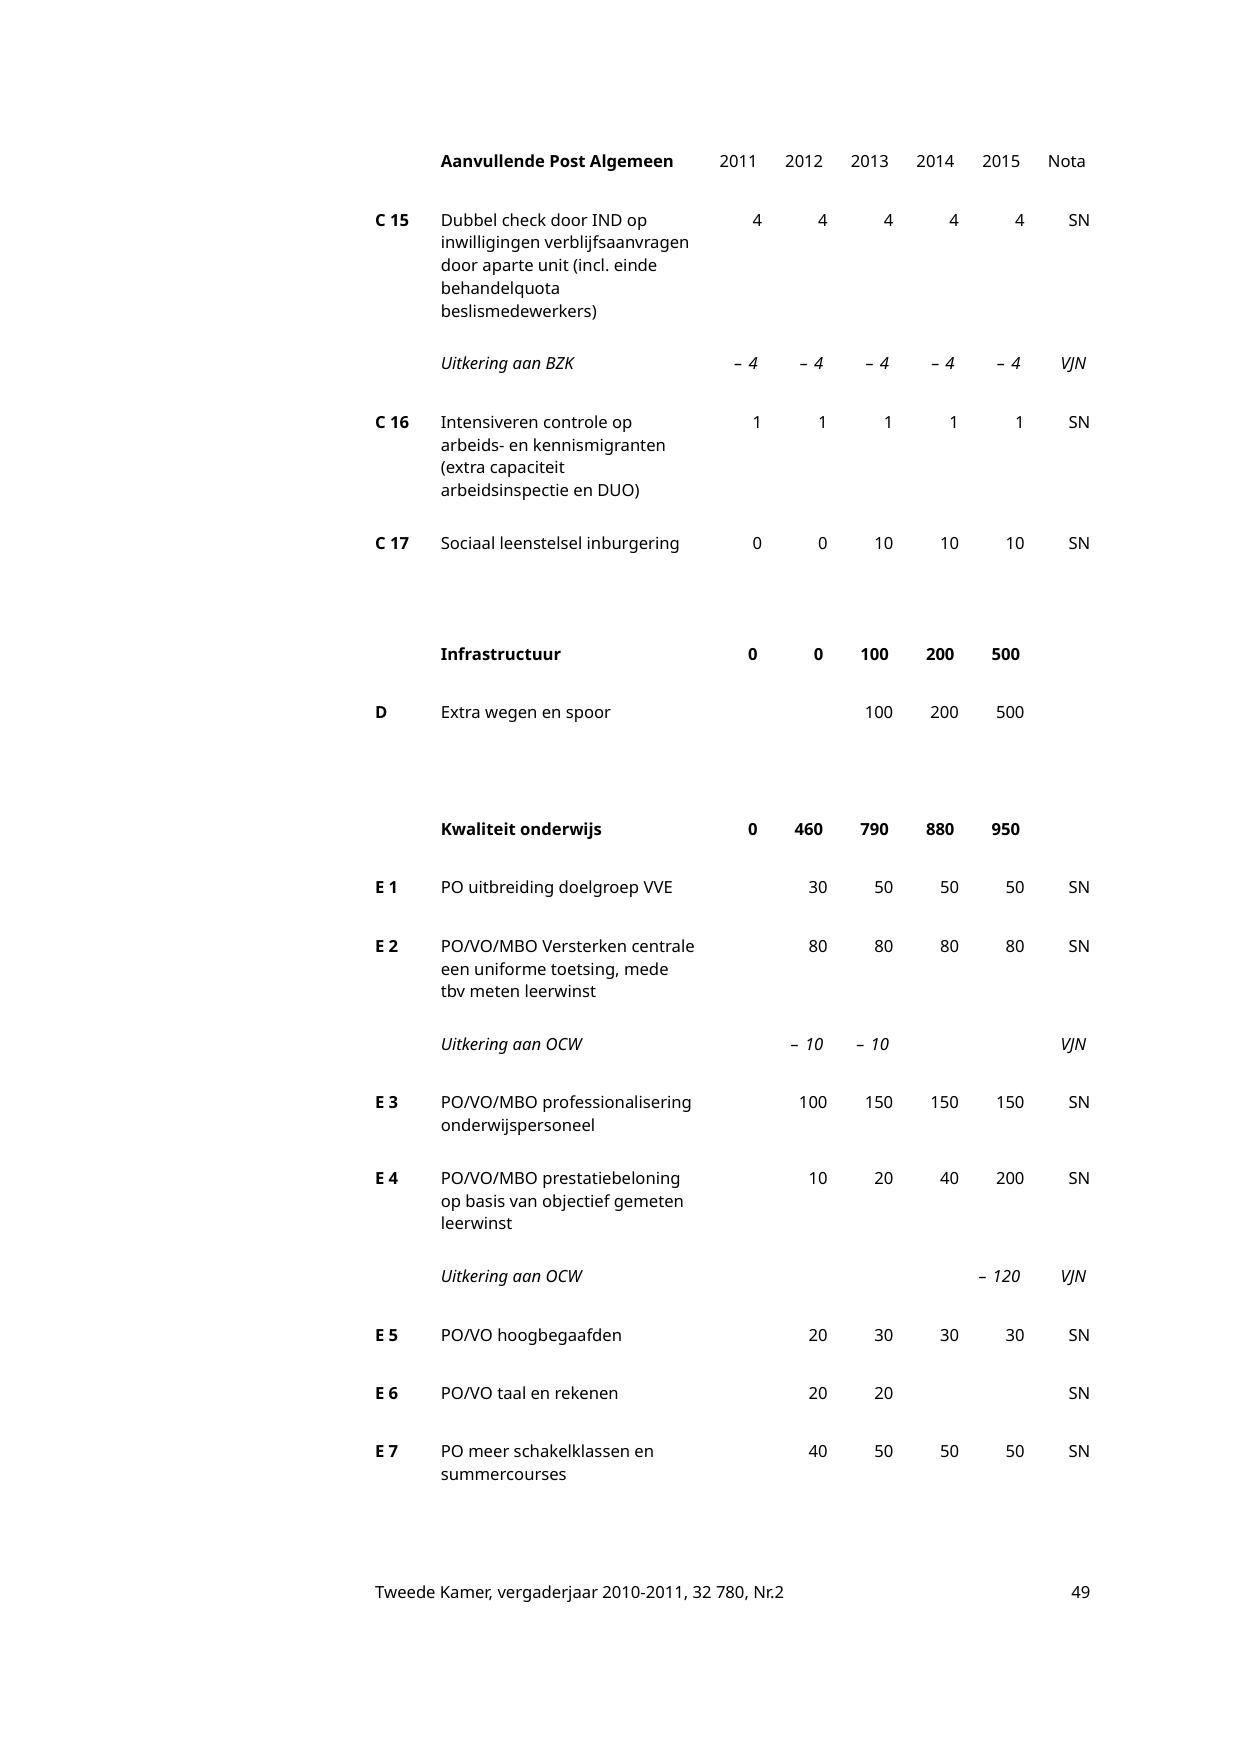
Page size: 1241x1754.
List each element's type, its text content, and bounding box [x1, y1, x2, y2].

table_cell 200 [893, 643, 959, 701]
table_header 2012 [762, 150, 827, 208]
table_cell [762, 759, 827, 818]
table_cell Infrastructuur [441, 643, 696, 701]
table_cell 80 [959, 935, 1024, 1033]
table_cell SN [1024, 531, 1090, 584]
table_cell 100 [827, 701, 893, 759]
table_cell 500 [959, 701, 1024, 759]
table_cell [959, 1382, 1024, 1440]
table_cell [762, 584, 827, 642]
table_header 2011 [696, 150, 762, 208]
table_cell SN [1024, 1323, 1090, 1382]
table_cell 1 [696, 410, 762, 531]
table_header [375, 150, 441, 208]
table_cell – 4 [827, 352, 893, 410]
table_cell Sociaal leenstelsel inburgering [441, 531, 696, 584]
table_cell [375, 584, 441, 642]
table_cell 20 [827, 1167, 893, 1265]
table_cell 40 [893, 1167, 959, 1265]
table_cell – 4 [762, 352, 827, 410]
table_cell [1024, 701, 1090, 759]
table_cell 150 [959, 1091, 1024, 1167]
table_cell 460 [762, 818, 827, 876]
table_cell [762, 1265, 827, 1323]
table_cell Intensiveren controle op arbeids- en kennismigranten (extra capaciteit arbeidsinspectie en DUO) [441, 410, 696, 531]
table_cell [893, 1033, 959, 1091]
table_header 2015 [959, 150, 1024, 208]
table_cell 10 [827, 531, 893, 584]
table_cell E 3 [375, 1091, 441, 1167]
table_cell PO/VO taal en rekenen [441, 1382, 696, 1440]
table_cell PO/VO hoogbegaafden [441, 1323, 696, 1382]
table_cell 4 [696, 209, 762, 352]
table_cell [1024, 759, 1090, 818]
table_cell 200 [959, 1167, 1024, 1265]
table_cell [375, 1033, 441, 1091]
table_cell 10 [762, 1167, 827, 1265]
table_cell [696, 1323, 762, 1382]
table_cell E 4 [375, 1167, 441, 1265]
table_cell [827, 759, 893, 818]
table_cell [893, 759, 959, 818]
table_cell 50 [959, 1440, 1024, 1515]
table_cell [827, 1265, 893, 1323]
table_cell [893, 1265, 959, 1323]
table_cell SN [1024, 1382, 1090, 1440]
table_cell 30 [893, 1323, 959, 1382]
table_cell [441, 584, 696, 642]
table_cell – 4 [696, 352, 762, 410]
table_cell PO/VO/MBO professionalisering onderwijspersoneel [441, 1091, 696, 1167]
table_cell 200 [893, 701, 959, 759]
table_cell Uitkering aan BZK [441, 352, 696, 410]
table_cell Kwaliteit onderwijs [441, 818, 696, 876]
table_cell [893, 1382, 959, 1440]
table_cell [375, 1265, 441, 1323]
table_cell 1 [959, 410, 1024, 531]
table_cell PO uitbreiding doelgroep VVE [441, 876, 696, 934]
table_cell [375, 818, 441, 876]
table_cell [696, 1382, 762, 1440]
table_cell 1 [827, 410, 893, 531]
table_cell 0 [696, 531, 762, 584]
table_cell SN [1024, 935, 1090, 1033]
table_cell Uitkering aan OCW [441, 1265, 696, 1323]
table_cell 500 [959, 643, 1024, 701]
table_cell 50 [959, 876, 1024, 934]
table_cell [696, 584, 762, 642]
table_cell 10 [959, 531, 1024, 584]
table_header Aanvullende Post Algemeen [441, 150, 696, 208]
table_cell VJN [1024, 1265, 1090, 1323]
table_cell [696, 701, 762, 759]
table_cell 30 [762, 876, 827, 934]
table_cell [696, 1167, 762, 1265]
table_cell 150 [827, 1091, 893, 1167]
table_cell 790 [827, 818, 893, 876]
table_cell 100 [827, 643, 893, 701]
table_cell E 6 [375, 1382, 441, 1440]
table_cell 0 [696, 818, 762, 876]
table_cell [827, 584, 893, 642]
table_cell C 15 [375, 209, 441, 352]
table_cell 80 [762, 935, 827, 1033]
table_cell C 16 [375, 410, 441, 531]
table_cell E 2 [375, 935, 441, 1033]
table_cell E 7 [375, 1440, 441, 1515]
table_cell 4 [893, 209, 959, 352]
table_cell SN [1024, 876, 1090, 934]
table_cell [1024, 584, 1090, 642]
table_cell SN [1024, 1167, 1090, 1265]
table_cell SN [1024, 1091, 1090, 1167]
table_cell 50 [827, 1440, 893, 1515]
table_cell 50 [893, 876, 959, 934]
table_cell 30 [827, 1323, 893, 1382]
table_cell 20 [827, 1382, 893, 1440]
table_cell [893, 584, 959, 642]
table_cell – 4 [959, 352, 1024, 410]
table_cell 20 [762, 1323, 827, 1382]
table_cell VJN [1024, 352, 1090, 410]
table_cell [696, 759, 762, 818]
table_cell D [375, 701, 441, 759]
table_cell 4 [827, 209, 893, 352]
table_cell 4 [762, 209, 827, 352]
table_cell 50 [827, 876, 893, 934]
table_header Nota [1024, 150, 1090, 208]
table_cell PO/VO/MBO Versterken centrale een uniforme toetsing, mede tbv meten leerwinst [441, 935, 696, 1033]
table_cell [696, 1440, 762, 1515]
table_cell [375, 759, 441, 818]
table_cell SN [1024, 410, 1090, 531]
table_cell 4 [959, 209, 1024, 352]
table_cell [1024, 818, 1090, 876]
table_cell [375, 643, 441, 701]
table_cell 880 [893, 818, 959, 876]
table_cell – 10 [762, 1033, 827, 1091]
table_cell PO meer schakelklassen en summercourses [441, 1440, 696, 1515]
table_cell [441, 759, 696, 818]
table_cell SN [1024, 209, 1090, 352]
table_cell 80 [827, 935, 893, 1033]
table_cell [696, 1033, 762, 1091]
table_cell SN [1024, 1440, 1090, 1515]
table_cell PO/VO/MBO prestatiebeloning op basis van objectief gemeten leerwinst [441, 1167, 696, 1265]
table_cell 0 [762, 643, 827, 701]
table_cell – 10 [827, 1033, 893, 1091]
table_cell 30 [959, 1323, 1024, 1382]
table_cell [762, 701, 827, 759]
table_cell [1024, 643, 1090, 701]
table_cell VJN [1024, 1033, 1090, 1091]
table_cell C 17 [375, 531, 441, 584]
table_cell – 120 [959, 1265, 1024, 1323]
table_cell [959, 759, 1024, 818]
table_cell 50 [893, 1440, 959, 1515]
table_cell [375, 352, 441, 410]
table_cell – 4 [893, 352, 959, 410]
table_cell 80 [893, 935, 959, 1033]
table_cell [696, 876, 762, 934]
table_header 2013 [827, 150, 893, 208]
table_cell 150 [893, 1091, 959, 1167]
table_cell [696, 935, 762, 1033]
table_cell E 5 [375, 1323, 441, 1382]
table_cell 0 [696, 643, 762, 701]
table_cell 950 [959, 818, 1024, 876]
table_cell E 1 [375, 876, 441, 934]
table_cell [959, 1033, 1024, 1091]
table_cell 1 [762, 410, 827, 531]
table_cell [696, 1265, 762, 1323]
table_cell Dubbel check door IND op inwilligingen verblijfsaanvragen door aparte unit (incl. einde behandelquota beslismedewerkers) [441, 209, 696, 352]
table_cell 10 [893, 531, 959, 584]
table_cell 1 [893, 410, 959, 531]
table_cell Extra wegen en spoor [441, 701, 696, 759]
table_cell 20 [762, 1382, 827, 1440]
table_cell [959, 584, 1024, 642]
table_cell Uitkering aan OCW [441, 1033, 696, 1091]
table_cell 40 [762, 1440, 827, 1515]
table_cell 100 [762, 1091, 827, 1167]
table_cell 0 [762, 531, 827, 584]
table_cell [696, 1091, 762, 1167]
table_header 2014 [893, 150, 959, 208]
